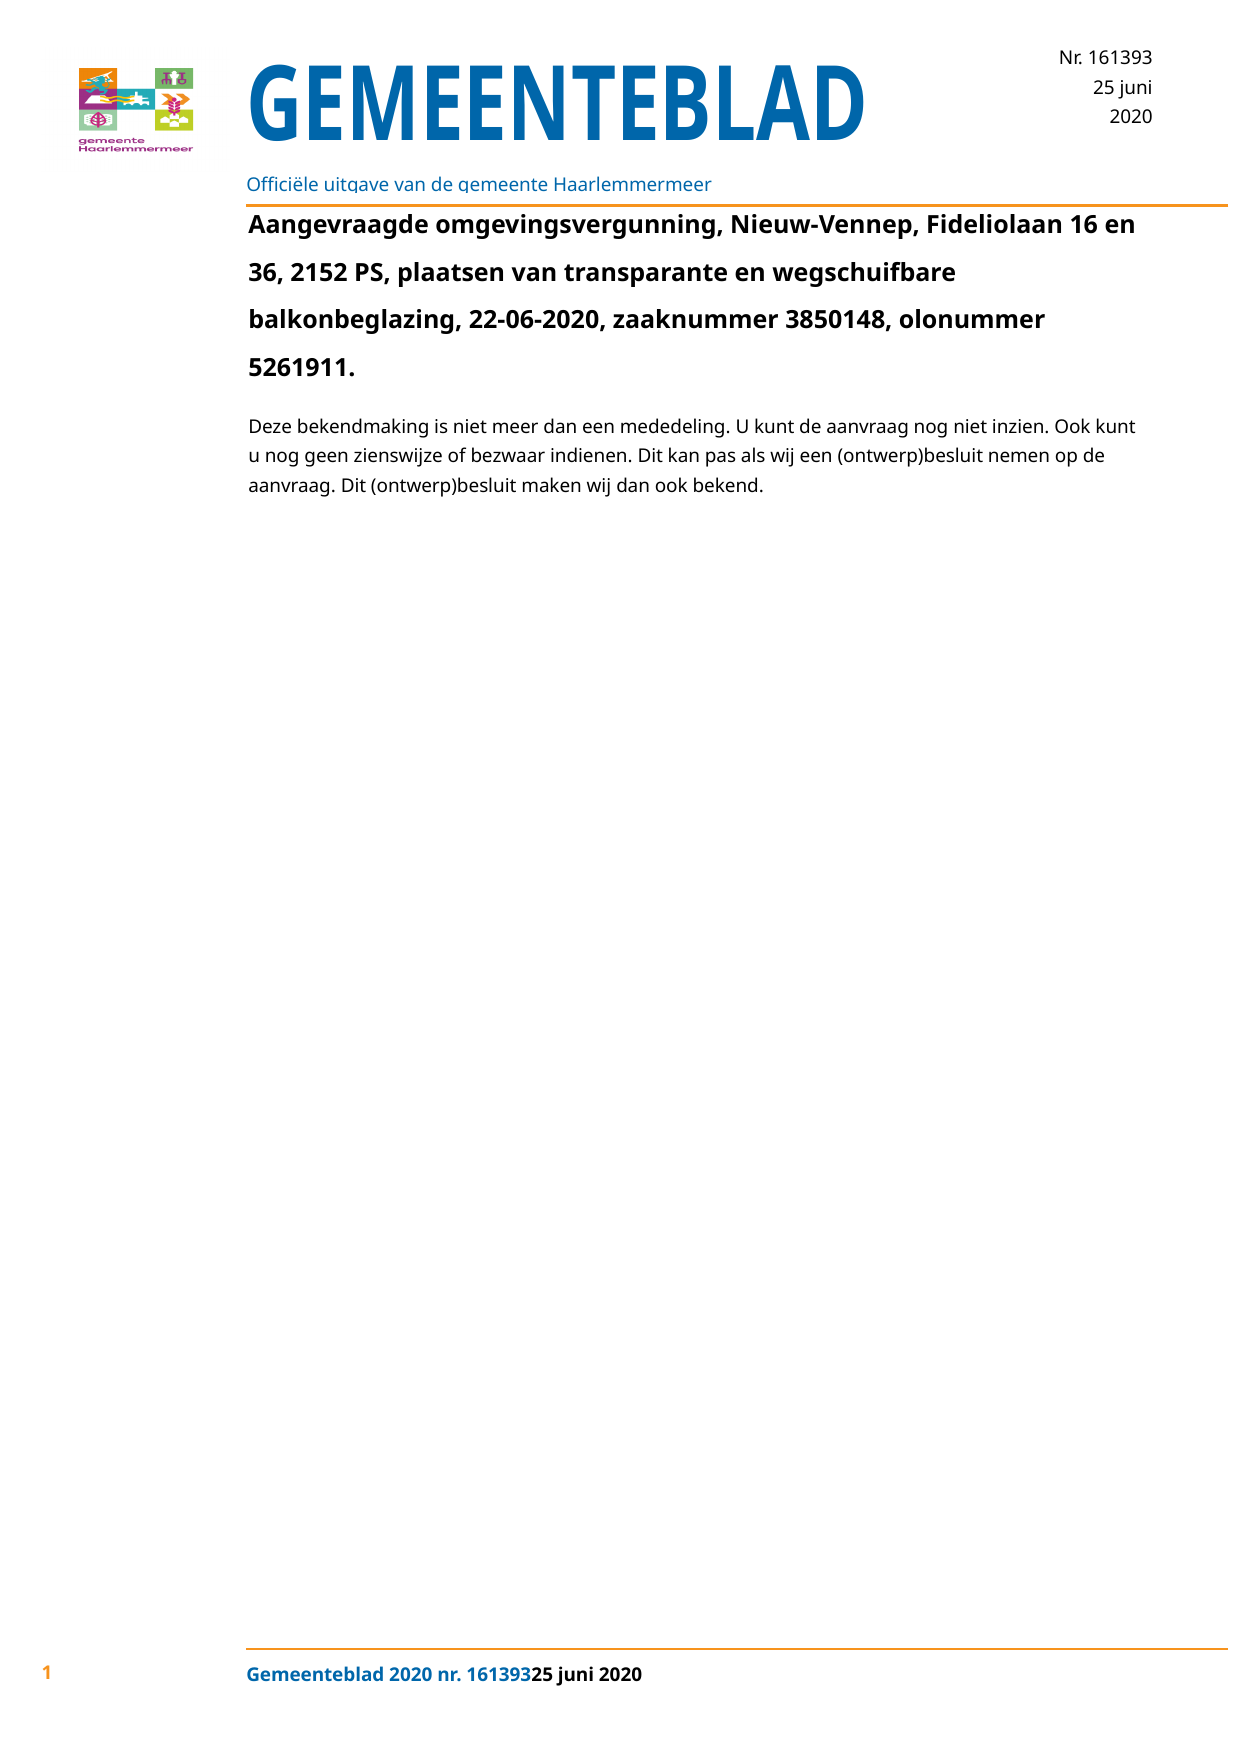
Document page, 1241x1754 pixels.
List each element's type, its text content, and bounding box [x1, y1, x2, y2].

picture [41, 47, 231, 172]
text Deze bekendmaking is niet meer dan een mededeling. U kunt de aanvraag nog niet inzien. Ook kunt u nog geen zienswijze of bezwaar indienen. Dit kan pas als wij een (ontwerp)besluit nemen op de aanvraag. Dit (ontwerp)besluit maken wij dan ook bekend. [248, 413, 1152, 498]
text Aangevraagde omgevingsvergunning, Nieuw-Vennep, Fideliolaan 16 en 36, 2152 PS, plaatsen van transparante en wegschuifbare balkonbeglazing, 22-06-2020, zaaknummer 3850148, olonummer 5261911. [248, 207, 1152, 384]
